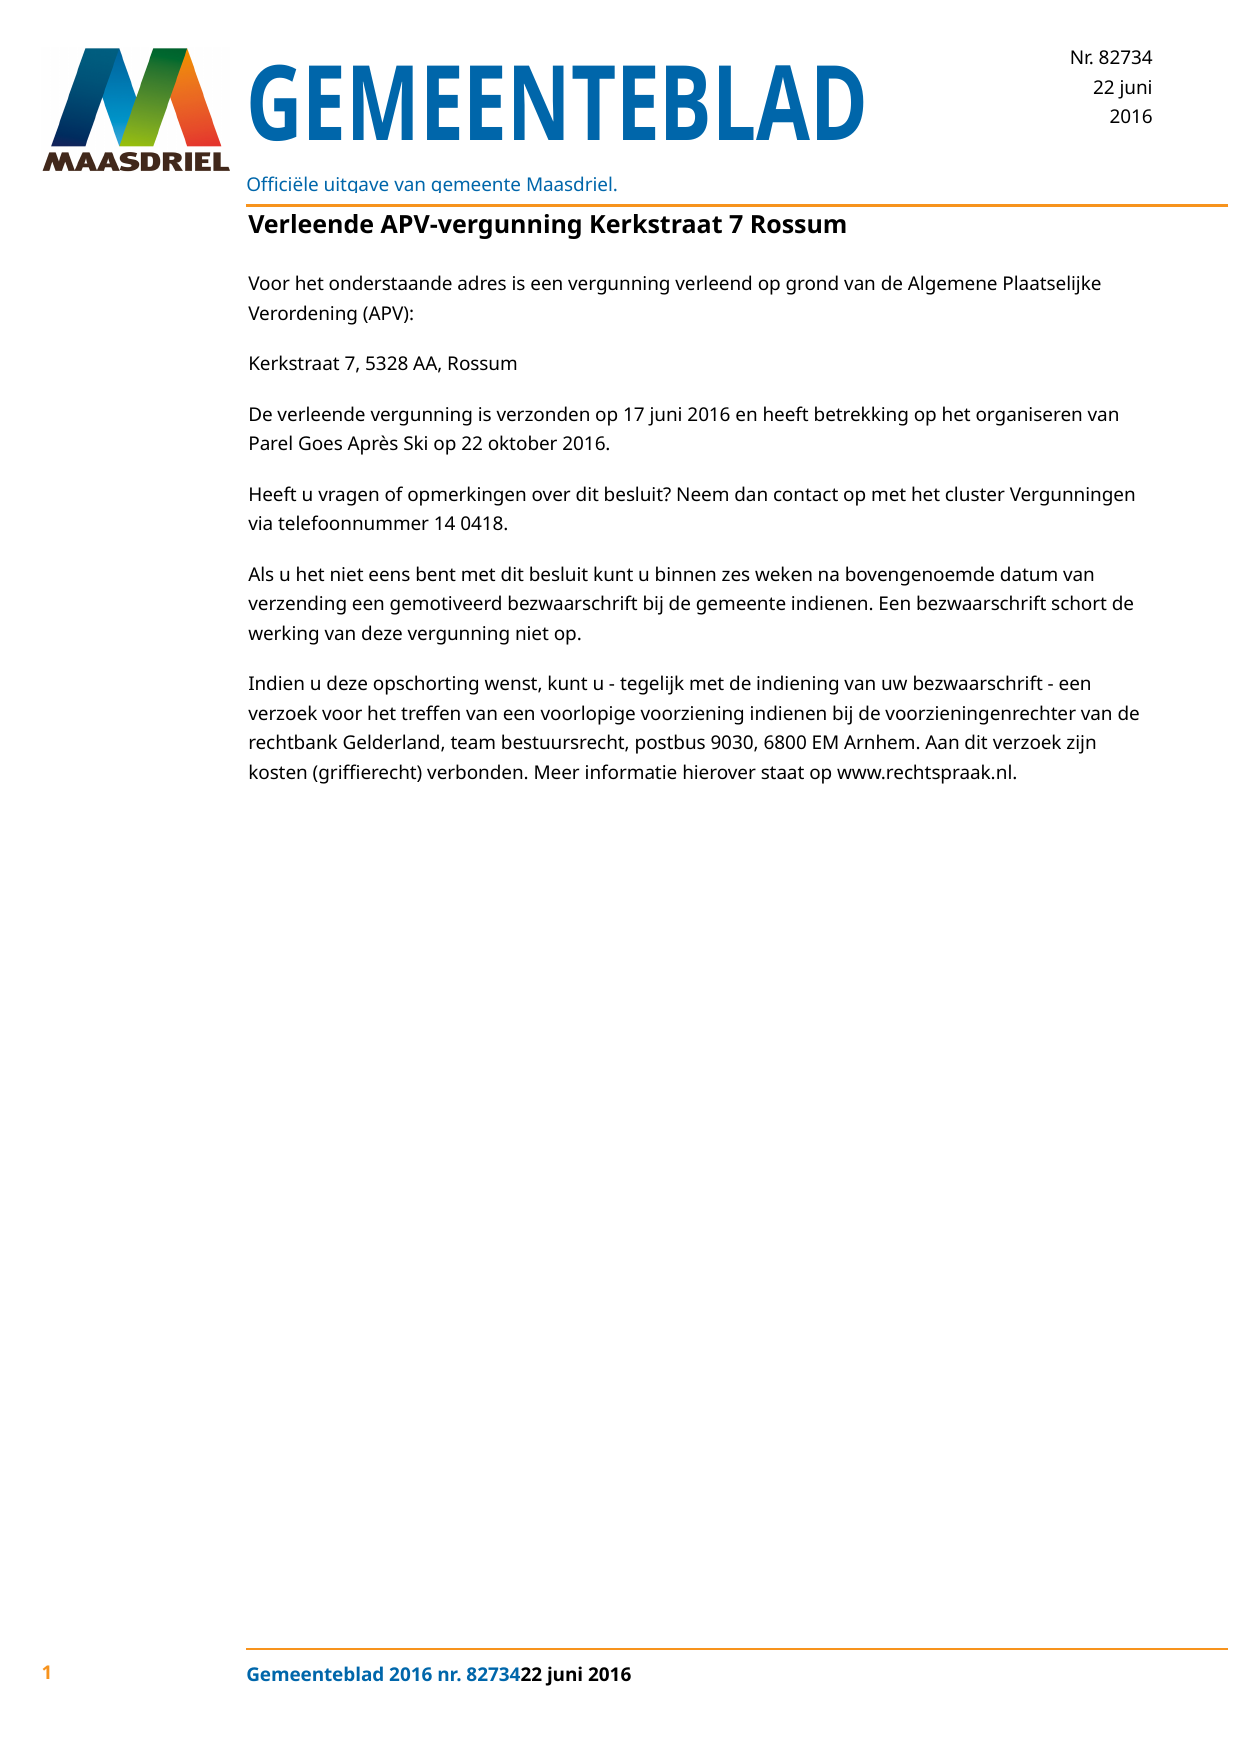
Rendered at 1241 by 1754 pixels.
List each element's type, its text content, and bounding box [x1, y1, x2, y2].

text De verleende vergunning is verzonden op 17 juni 2016 en heeft betrekking op het organiseren van Parel Goes Après Ski op 22 oktober 2016. [248, 401, 1152, 456]
text Kerkstraat 7, 5328 AA, Rossum [248, 350, 1152, 376]
picture [41, 47, 231, 172]
text Als u het niet eens bent met dit besluit kunt u binnen zes weken na bovengenoemde datum van verzending een gemotiveerd bezwaarschrift bij de gemeente indienen. Een bezwaarschrift schort de werking van deze vergunning niet op. [248, 561, 1152, 646]
text Heeft u vragen of opmerkingen over dit besluit? Neem dan contact op met het cluster Vergunningen via telefoonnummer 14 0418. [248, 481, 1152, 536]
text Voor het onderstaande adres is een vergunning verleend op grond van de Algemene Plaatselijke Verordening (APV): [248, 270, 1152, 326]
text Verleende APV-vergunning Kerkstraat 7 Rossum [248, 207, 1152, 241]
text Indien u deze opschorting wenst, kunt u - tegelijk met de indiening van uw bezwaarschrift - een verzoek voor het treffen van een voorlopige voorziening indienen bij de voorzieningenrechter van de rechtbank Gelderland, team bestuursrecht, postbus 9030, 6800 EM Arnhem. Aan dit verzoek zijn kosten (griffierecht) verbonden. Meer informatie hierover staat op www.rechtspraak.nl. [248, 670, 1152, 785]
